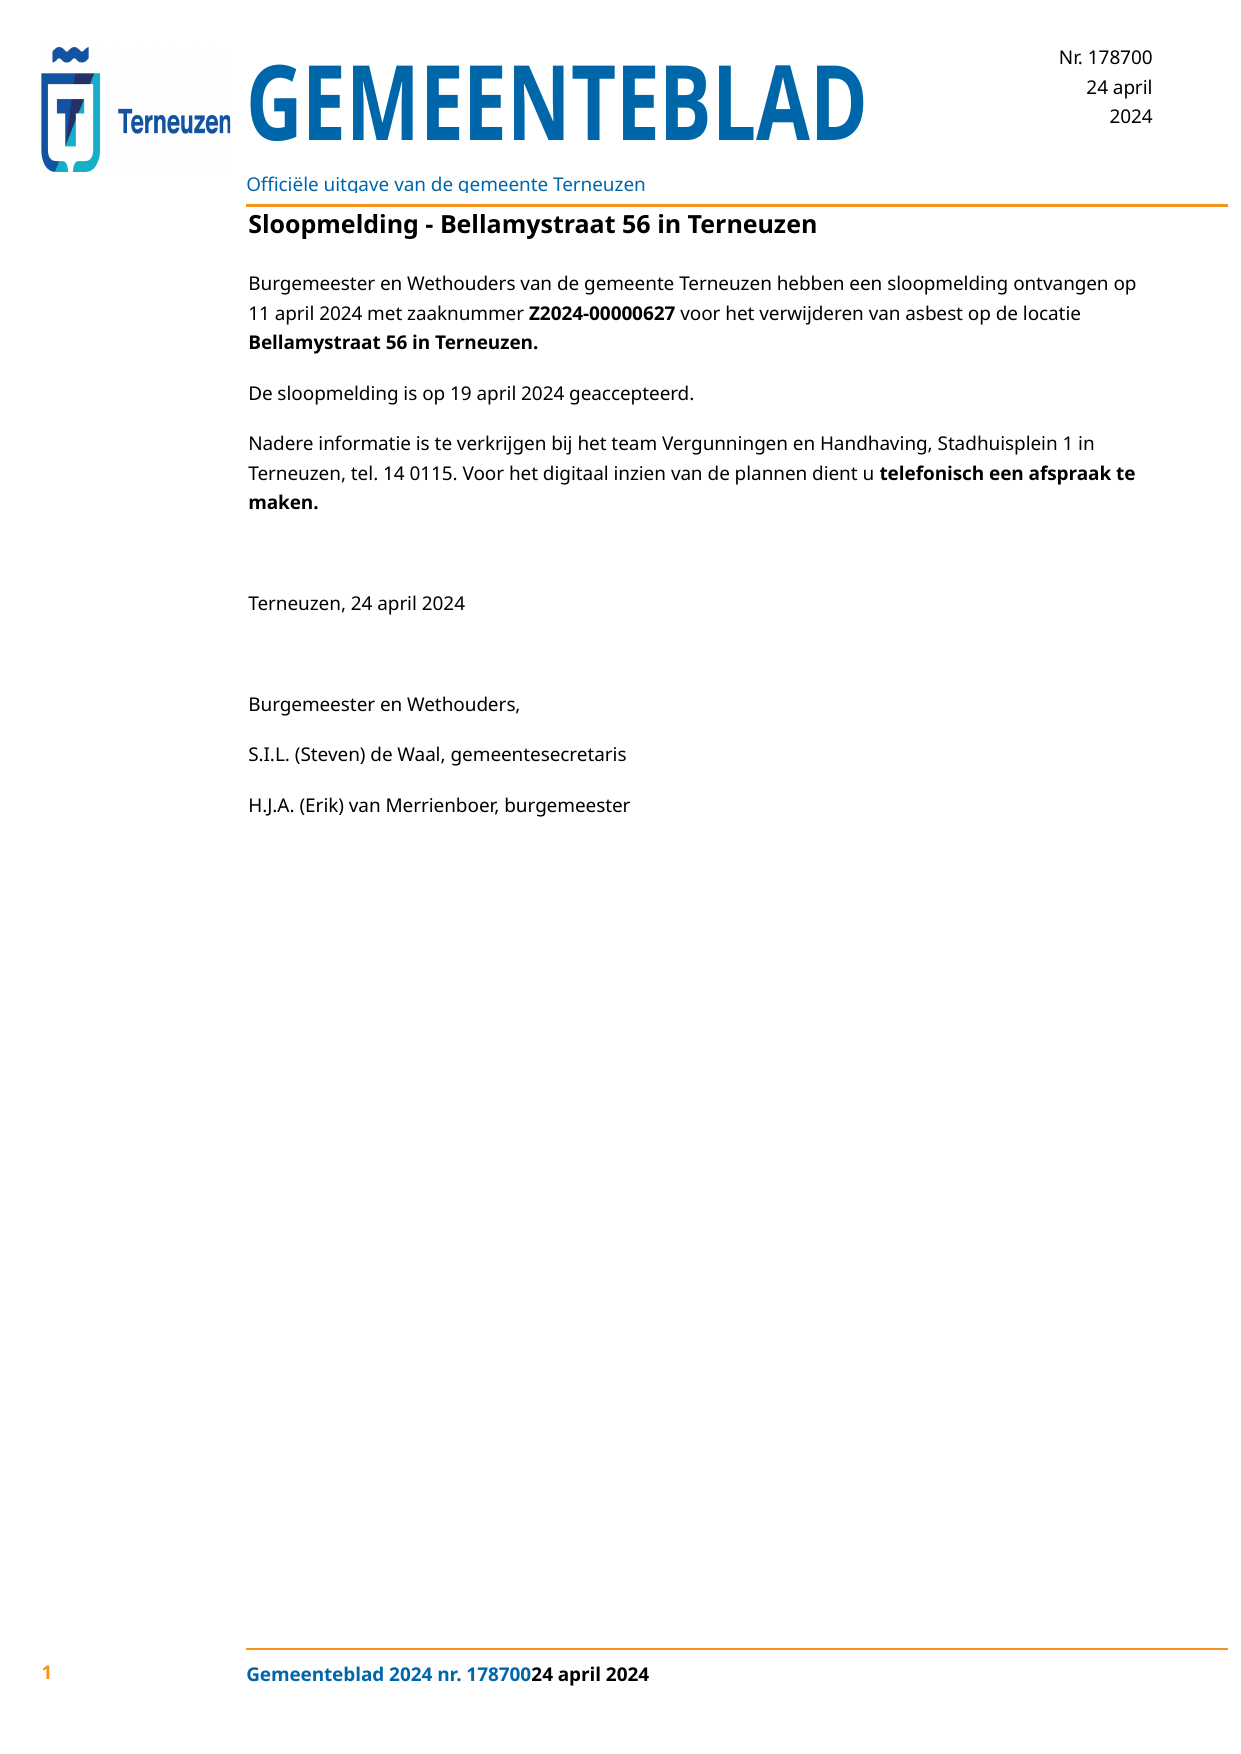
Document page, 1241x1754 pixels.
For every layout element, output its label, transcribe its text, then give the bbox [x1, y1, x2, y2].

text Nadere informatie is te verkrijgen bij het team Vergunningen en Handhaving, Stadhuisplein 1 in Terneuzen, tel. 14 0115. Voor het digitaal inzien van de plannen dient u telefonisch een afspraak te maken. [248, 430, 1152, 515]
text De sloopmelding is op 19 april 2024 geaccepteerd. [248, 380, 1152, 406]
text H.J.A. (Erik) van Merrienboer, burgemeester [248, 792, 1152, 818]
text Sloopmelding - Bellamystraat 56 in Terneuzen [248, 207, 1152, 241]
text Terneuzen, 24 april 2024 [248, 590, 1152, 616]
text Burgemeester en Wethouders, [248, 691, 1152, 717]
picture [41, 47, 231, 172]
text Burgemeester en Wethouders van de gemeente Terneuzen hebben een sloopmelding ontvangen op 11 april 2024 met zaaknummer Z2024-00000627 voor het verwijderen van asbest op de locatie Bellamystraat 56 in Terneuzen. [248, 270, 1152, 355]
text S.I.L. (Steven) de Waal, gemeentesecretaris [248, 742, 1152, 767]
